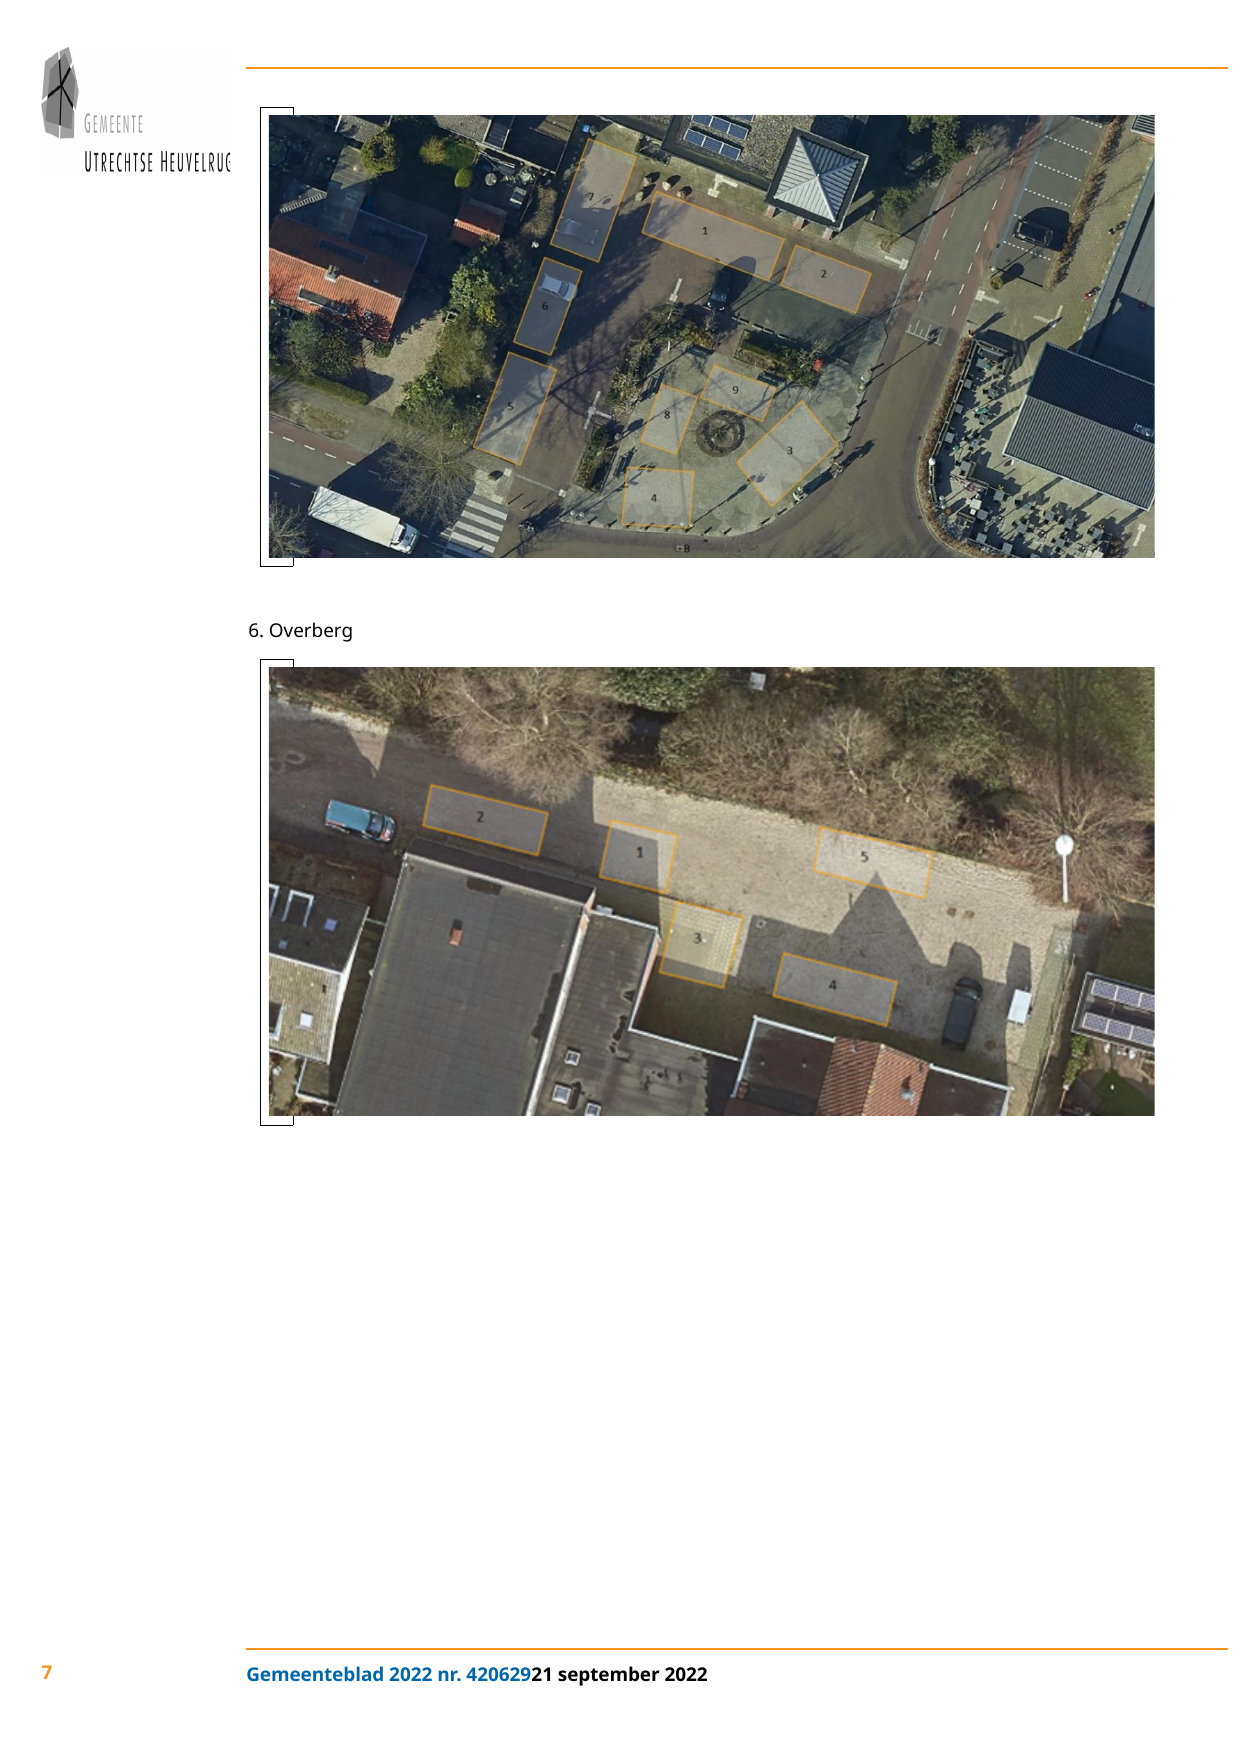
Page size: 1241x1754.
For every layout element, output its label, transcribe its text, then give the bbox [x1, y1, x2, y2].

picture [41, 47, 231, 172]
text 6. Overberg [248, 617, 1152, 643]
picture [268, 115, 1155, 558]
picture [268, 667, 1155, 1116]
